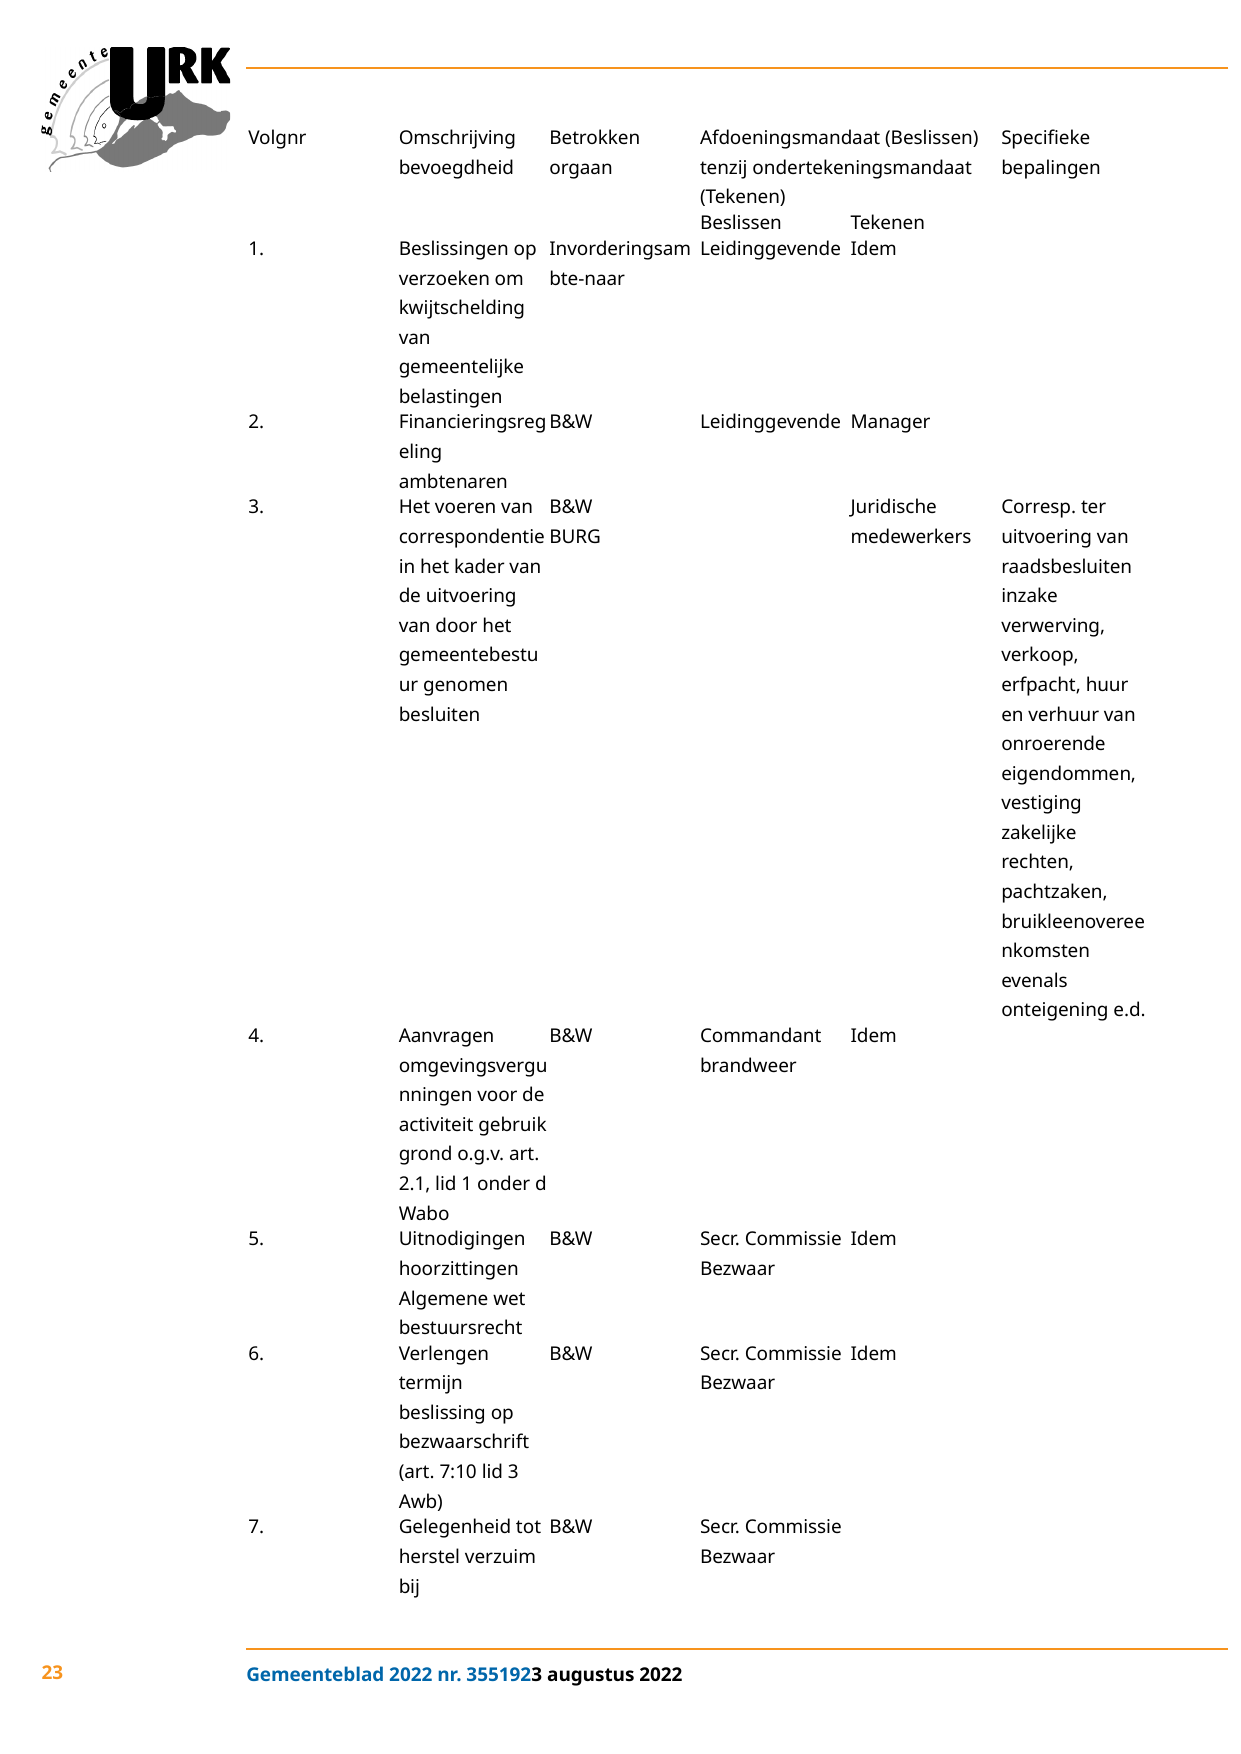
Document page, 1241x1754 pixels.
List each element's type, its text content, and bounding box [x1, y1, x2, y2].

table_cell Secr. Commissie Bezwaar [700, 1226, 850, 1340]
table_cell B&W [549, 1226, 700, 1340]
table_cell B&W [549, 1340, 700, 1514]
table_cell Uitnodigingen hoorzittingen Algemene wet bestuursrecht [399, 1226, 549, 1340]
table_cell Gelegenheid tot herstel verzuim bij [399, 1514, 549, 1598]
table_cell 7. [248, 1514, 398, 1598]
table_cell Tekenen [850, 209, 1001, 235]
table_header Volgnr [248, 125, 398, 209]
table_cell [1001, 235, 1152, 409]
table_cell Manager [850, 409, 1001, 494]
table_cell Aanvragen omgevingsvergunningen voor de activiteit gebruik grond o.g.v. art. 2.1, lid 1 onder d Wabo [399, 1022, 549, 1226]
table_header Specifieke bepalingen [1001, 125, 1152, 209]
table_cell B&W BURG [549, 494, 700, 1022]
table_cell Beslissen [700, 209, 850, 235]
table_cell 6. [248, 1340, 398, 1514]
table_cell [1001, 409, 1152, 494]
table_cell Beslissingen op verzoeken om kwijtschelding van gemeentelijke belastingen [399, 235, 549, 409]
table_header Afdoeningsmandaat (Beslissen) tenzij ondertekeningsmandaat (Tekenen) [700, 125, 1001, 209]
table_cell [1001, 1226, 1152, 1340]
table_cell 2. [248, 409, 398, 494]
table_cell Idem [850, 1022, 1001, 1226]
table_cell B&W [549, 1514, 700, 1598]
table_cell Leidinggevende [700, 235, 850, 409]
table_cell Juridische medewerkers [850, 494, 1001, 1022]
table_header Betrokken orgaan [549, 125, 700, 209]
table_cell 4. [248, 1022, 398, 1226]
table_cell [248, 209, 700, 235]
table_cell Corresp. ter uitvoering van raadsbesluiten inzake verwerving, verkoop, erfpacht, huur en verhuur van onroerende eigendommen, vestiging zakelijke rechten, pachtzaken, bruikleenovereenkomsten evenals onteigening e.d. [1001, 494, 1152, 1022]
table_cell [1001, 1022, 1152, 1226]
table_cell [1001, 209, 1152, 235]
table_cell 3. [248, 494, 398, 1022]
table_cell Secr. Commissie Bezwaar [700, 1514, 850, 1598]
table_cell Idem [850, 235, 1001, 409]
table_cell Idem [850, 1226, 1001, 1340]
table_cell Secr. Commissie Bezwaar [700, 1340, 850, 1514]
table_cell B&W [549, 409, 700, 494]
table_cell Idem [850, 1340, 1001, 1514]
table_cell Invorderingsambte-naar [549, 235, 700, 409]
table_cell 1. [248, 235, 398, 409]
table_cell [1001, 1514, 1152, 1598]
table_cell Verlengen termijn beslissing op bezwaarschrift (art. 7:10 lid 3 Awb) [399, 1340, 549, 1514]
table_cell Leidinggevende [700, 409, 850, 494]
table_cell Commandant brandweer [700, 1022, 850, 1226]
picture [41, 47, 231, 172]
table_cell Financieringsregeling ambtenaren [399, 409, 549, 494]
table_cell 5. [248, 1226, 398, 1340]
table_cell [1001, 1340, 1152, 1514]
table_header Omschrijving bevoegdheid [399, 125, 549, 209]
table_cell [700, 494, 850, 1022]
table_cell Het voeren van correspondentie in het kader van de uitvoering van door het gemeentebestuur genomen besluiten [399, 494, 549, 1022]
table_cell B&W [549, 1022, 700, 1226]
table_cell [850, 1514, 1001, 1598]
